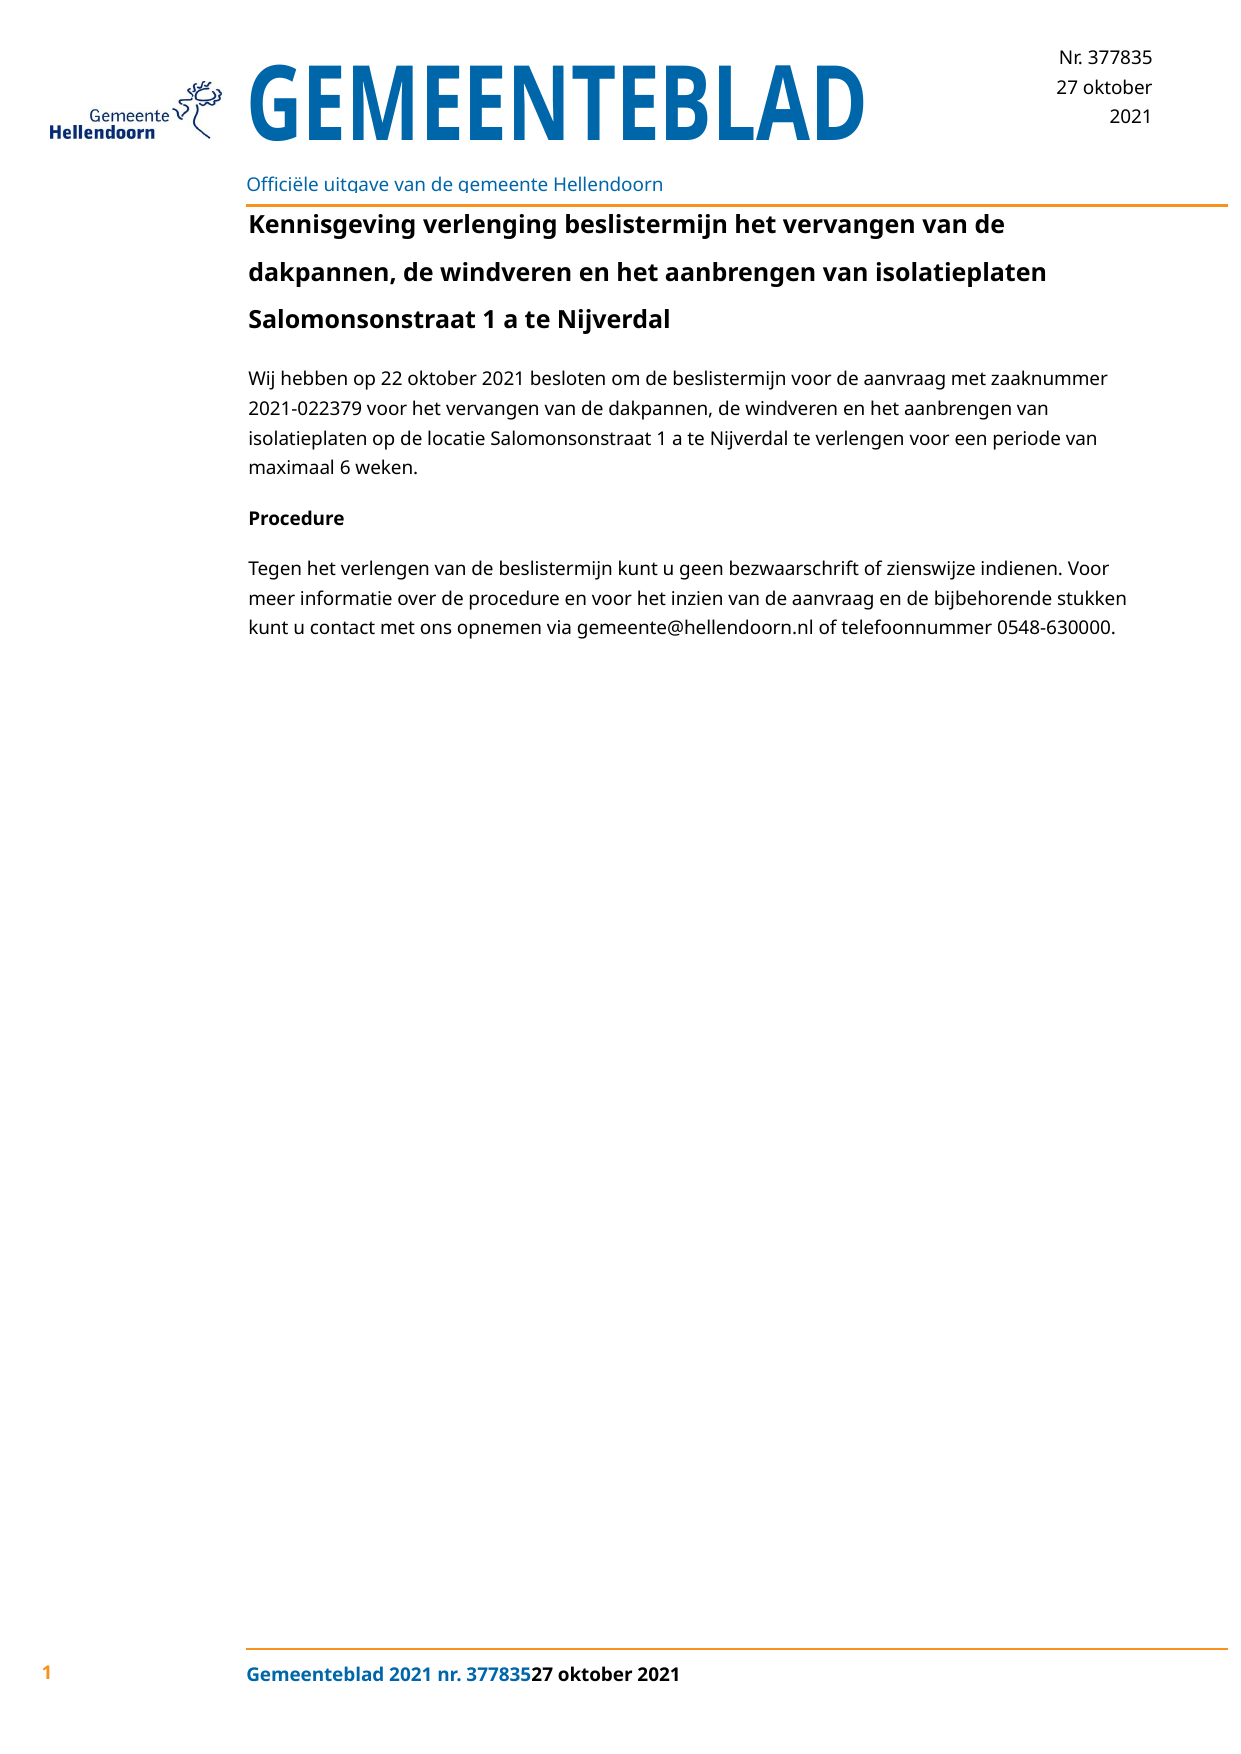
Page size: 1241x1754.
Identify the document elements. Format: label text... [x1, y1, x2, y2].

text Kennisgeving verlenging beslistermijn het vervangen van de dakpannen, de windveren en het aanbrengen van isolatieplaten Salomonsonstraat 1 a te Nijverdal [248, 207, 1152, 336]
picture [41, 47, 231, 172]
text Procedure [248, 505, 1152, 530]
text Tegen het verlengen van de beslistermijn kunt u geen bezwaarschrift of zienswijze indienen. Voor meer informatie over de procedure en voor het inzien van de aanvraag en de bijbehorende stukken kunt u contact met ons opnemen via gemeente@hellendoorn.nl of telefoonnummer 0548-630000. [248, 555, 1152, 640]
text Wij hebben op 22 oktober 2021 besloten om de beslistermijn voor de aanvraag met zaaknummer 2021-022379 voor het vervangen van de dakpannen, de windveren en het aanbrengen van isolatieplaten op de locatie Salomonsonstraat 1 a te Nijverdal te verlengen voor een periode van maximaal 6 weken. [248, 366, 1152, 480]
